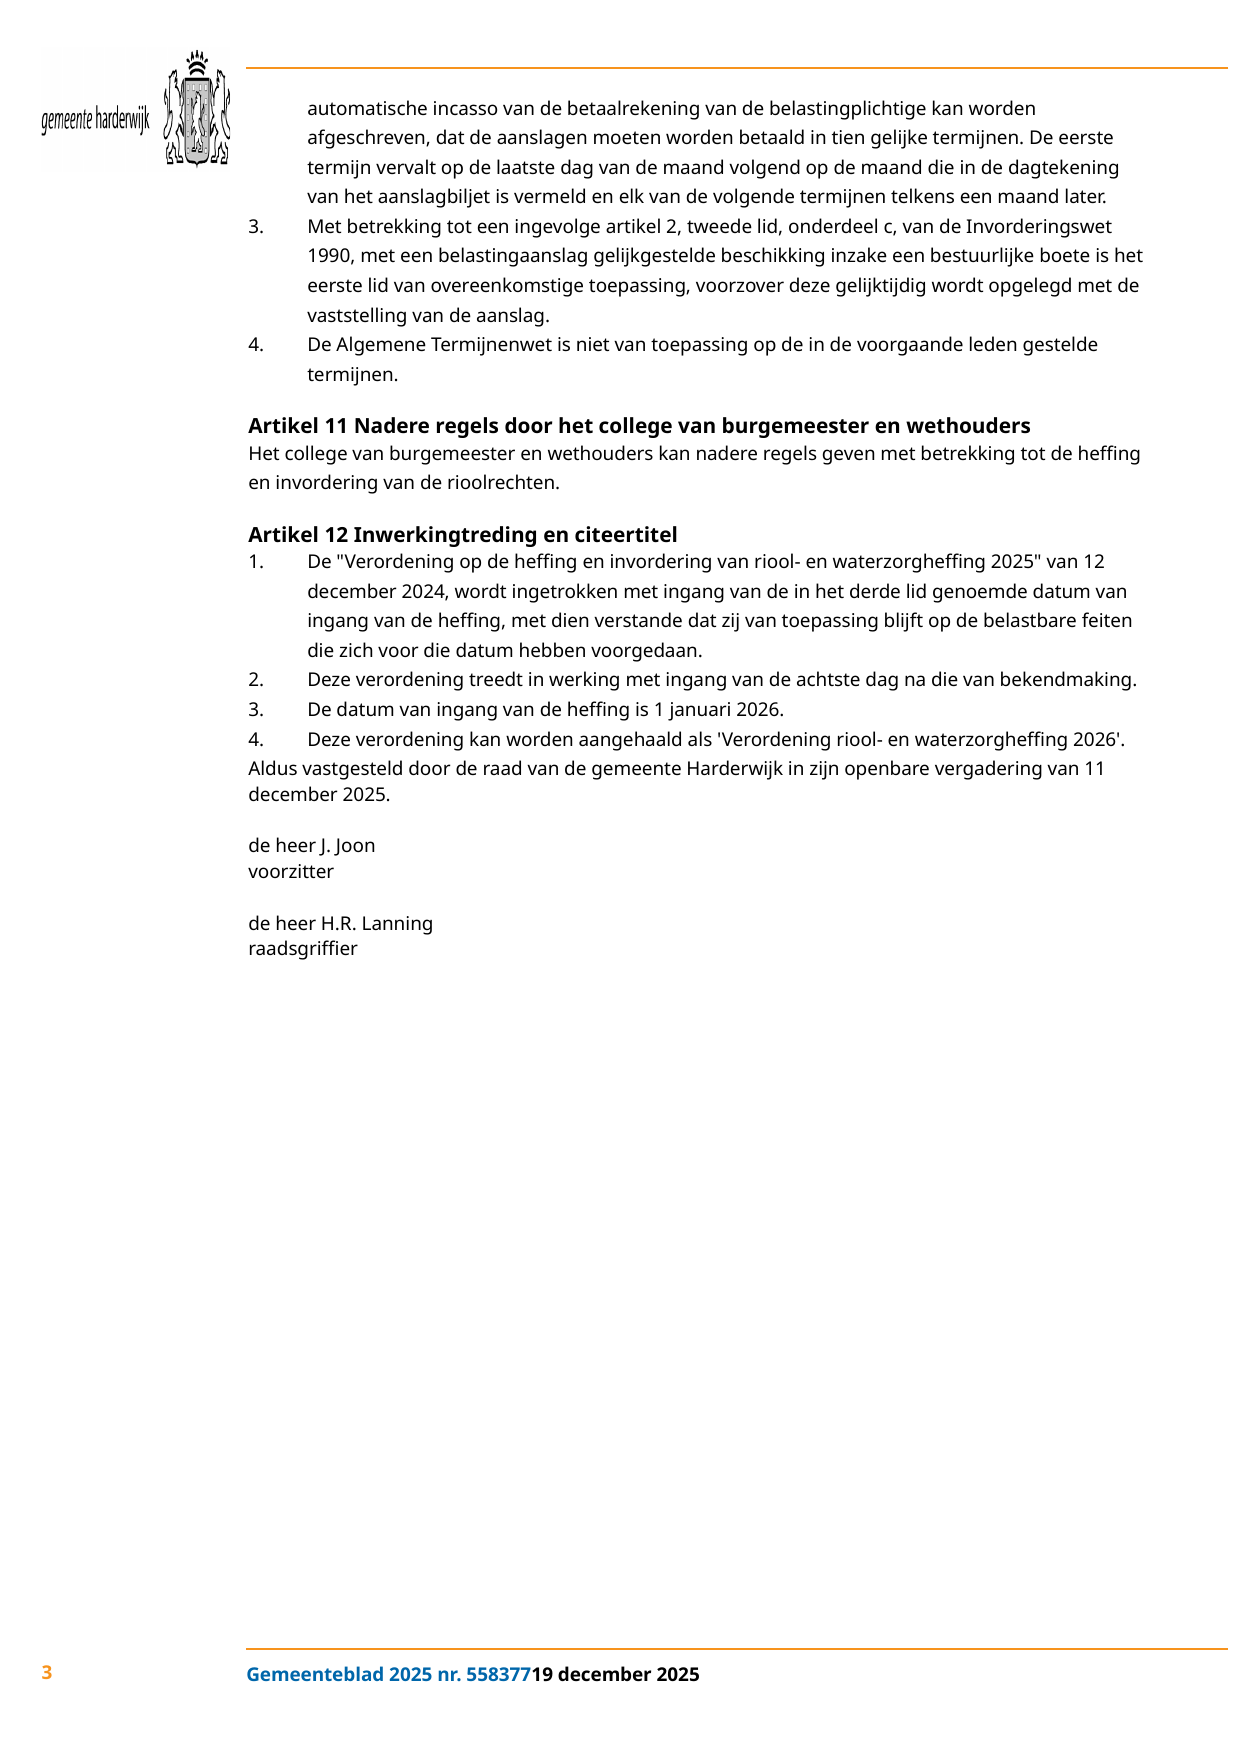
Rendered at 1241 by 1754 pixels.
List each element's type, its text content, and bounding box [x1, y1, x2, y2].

text raadsgriffier [248, 936, 1152, 961]
list Met betrekking tot een ingevolge artikel 2, tweede lid, onderdeel c, van de Invorderingswet 1990, met een belastingaanslag gelijkgestelde beschikking inzake een bestuurlijke boete is het eerste lid van overeenkomstige toepassing, voorzover deze gelijktijdig wordt opgelegd met de vaststelling van de aanslag. [248, 213, 1152, 328]
list Deze verordening kan worden aangehaald als 'Verordening riool- en waterzorgheffing 2026'. [248, 726, 1152, 752]
text Aldus vastgesteld door de raad van de gemeente Harderwijk in zijn openbare vergadering van 11 december 2025. [248, 755, 1152, 807]
picture [41, 47, 231, 172]
text Het college van burgemeester en wethouders kan nadere regels geven met betrekking tot de heffing en invordering van de rioolrechten. [248, 440, 1152, 495]
text de heer J. Joon [248, 833, 1152, 858]
text Artikel 11 Nadere regels door het college van burgemeester en wethouders [248, 411, 1152, 440]
list automatische incasso van de betaalrekening van de belastingplichtige kan worden afgeschreven, dat de aanslagen moeten worden betaald in tien gelijke termijnen. De eerste termijn vervalt op de laatste dag van de maand volgend op de maand die in de dagtekening van het aanslagbiljet is vermeld en elk van de volgende termijnen telkens een maand later. [248, 95, 1152, 209]
list De "Verordening op de heffing en invordering van riool- en waterzorgheffing 2025" van 12 december 2024, wordt ingetrokken met ingang van de in het derde lid genoemde datum van ingang van de heffing, met dien verstande dat zij van toepassing blijft op de belastbare feiten die zich voor die datum hebben voorgedaan. [248, 548, 1152, 663]
list De datum van ingang van de heffing is 1 januari 2026. [248, 696, 1152, 722]
text voorzitter [248, 858, 1152, 884]
list Deze verordening treedt in werking met ingang van de achtste dag na die van bekendmaking. [248, 667, 1152, 692]
list De Algemene Termijnenwet is niet van toepassing op de in de voorgaande leden gestelde termijnen. [248, 331, 1152, 387]
text de heer H.R. Lanning [248, 910, 1152, 936]
text Artikel 12 Inwerkingtreding en citeertitel [248, 520, 1152, 548]
